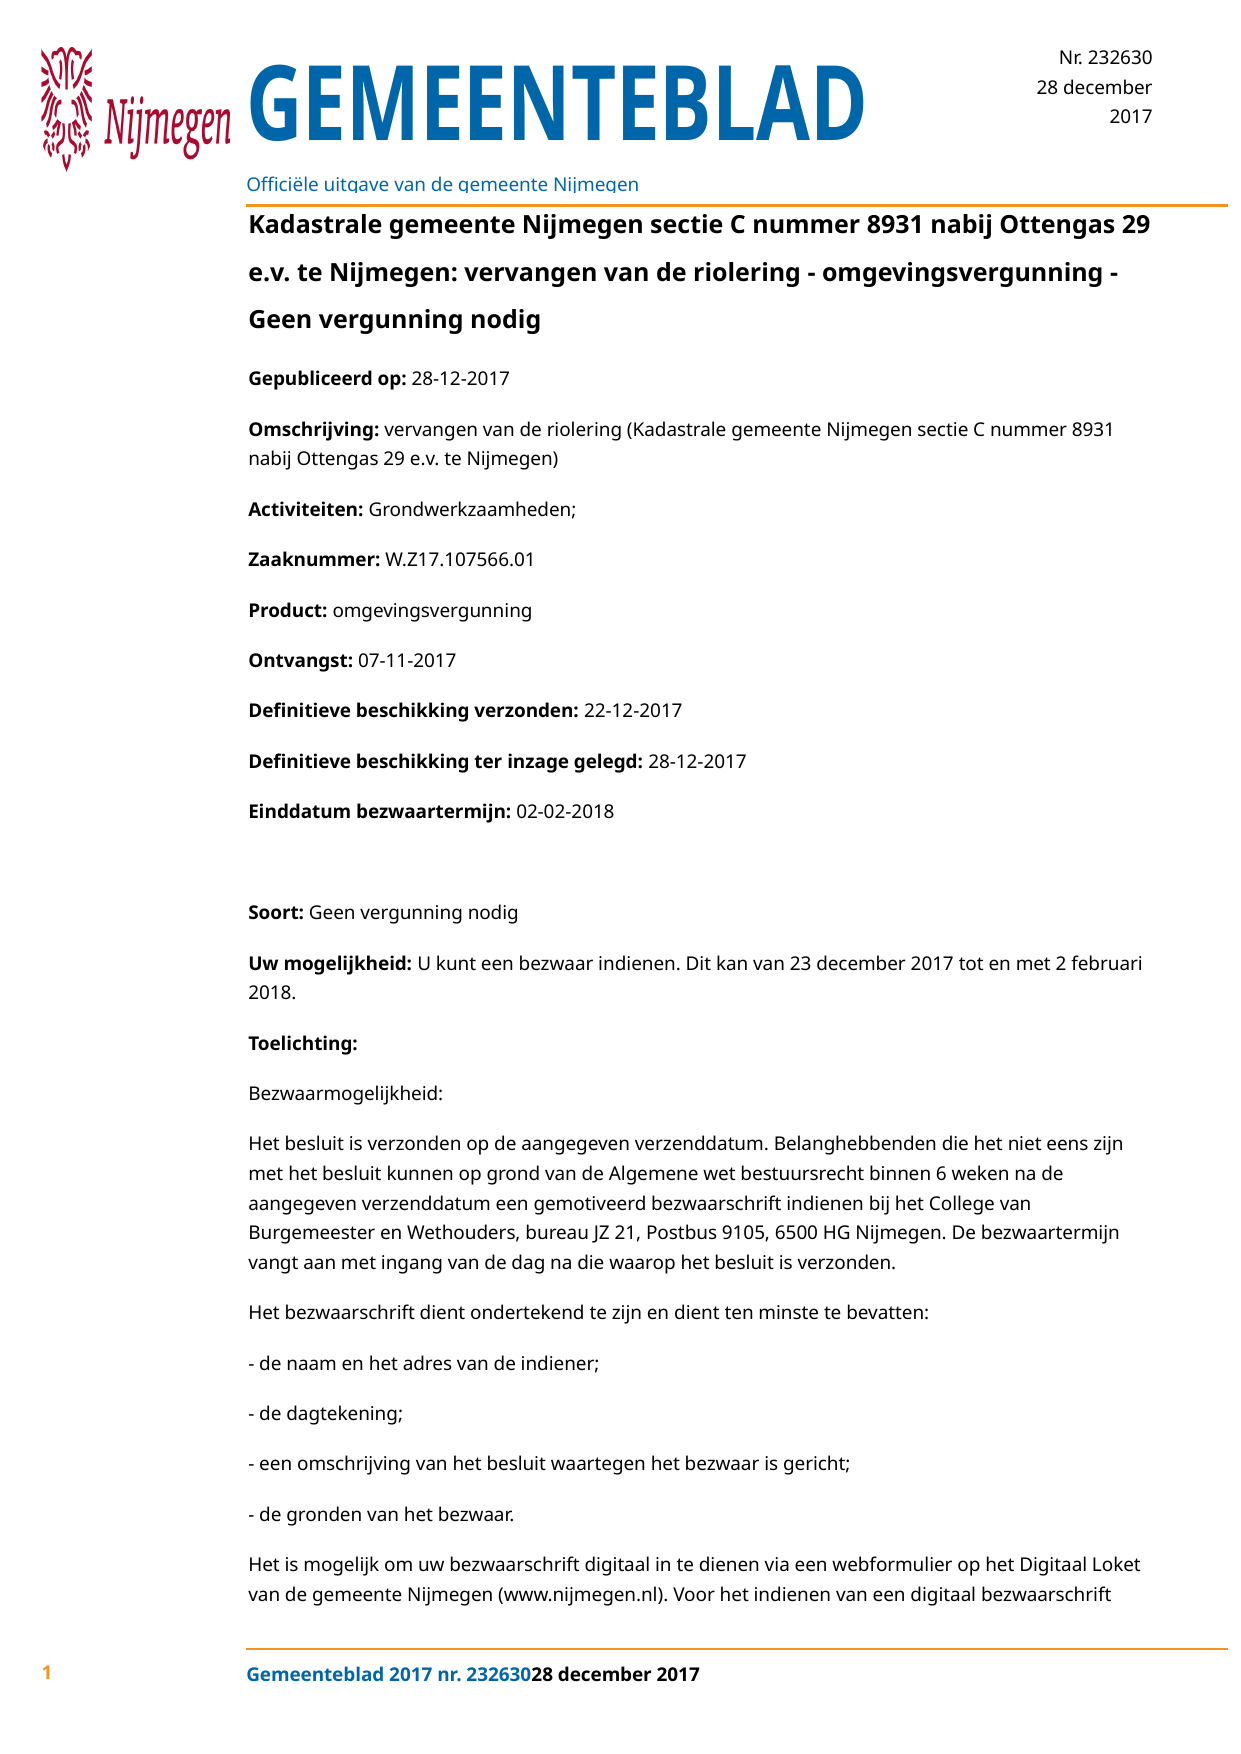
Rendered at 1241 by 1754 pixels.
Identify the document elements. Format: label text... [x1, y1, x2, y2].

text Activiteiten: Grondwerkzaamheden; [248, 496, 1152, 522]
text Ontvangst: 07-11-2017 [248, 647, 1152, 673]
text Gepubliceerd op: 28-12-2017 [248, 366, 1152, 391]
text Definitieve beschikking verzonden: 22-12-2017 [248, 698, 1152, 723]
text Uw mogelijkheid: U kunt een bezwaar indienen. Dit kan van 23 december 2017 tot en met 2 februari 2018. [248, 950, 1152, 1005]
text - een omschrijving van het besluit waartegen het bezwaar is gericht; [248, 1451, 1152, 1476]
text Bezwaarmogelijkheid: [248, 1080, 1152, 1106]
text Definitieve beschikking ter inzage gelegd: 28-12-2017 [248, 748, 1152, 774]
text - de dagtekening; [248, 1400, 1152, 1426]
text - de gronden van het bezwaar. [248, 1501, 1152, 1527]
text Soort: Geen vergunning nodig [248, 899, 1152, 925]
picture [41, 47, 231, 172]
text Zaaknummer: W.Z17.107566.01 [248, 546, 1152, 572]
text Einddatum bezwaartermijn: 02-02-2018 [248, 798, 1152, 824]
text Omschrijving: vervangen van de riolering (Kadastrale gemeente Nijmegen sectie C nummer 8931 nabij Ottengas 29 e.v. te Nijmegen) [248, 416, 1152, 471]
text - de naam en het adres van de indiener; [248, 1350, 1152, 1375]
text Product: omgevingsvergunning [248, 597, 1152, 622]
text Het bezwaarschrift dient ondertekend te zijn en dient ten minste te bevatten: [248, 1299, 1152, 1325]
text Toelichting: [248, 1030, 1152, 1055]
text Het is mogelijk om uw bezwaarschrift digitaal in te dienen via een webformulier op het Digitaal Loket van de gemeente Nijmegen (www.nijmegen.nl). Voor het indienen van een digitaal bezwaarschrift [248, 1551, 1152, 1607]
text Het besluit is verzonden op de aangegeven verzenddatum. Belanghebbenden die het niet eens zijn met het besluit kunnen op grond van de Algemene wet bestuursrecht binnen 6 weken na de aangegeven verzenddatum een gemotiveerd bezwaarschrift indienen bij het College van Burgemeester en Wethouders, bureau JZ 21, Postbus 9105, 6500 HG Nijmegen. De bezwaartermijn vangt aan met ingang van de dag na die waarop het besluit is verzonden. [248, 1131, 1152, 1274]
text Kadastrale gemeente Nijmegen sectie C nummer 8931 nabij Ottengas 29 e.v. te Nijmegen: vervangen van de riolering - omgevingsvergunning - Geen vergunning nodig [248, 207, 1152, 336]
